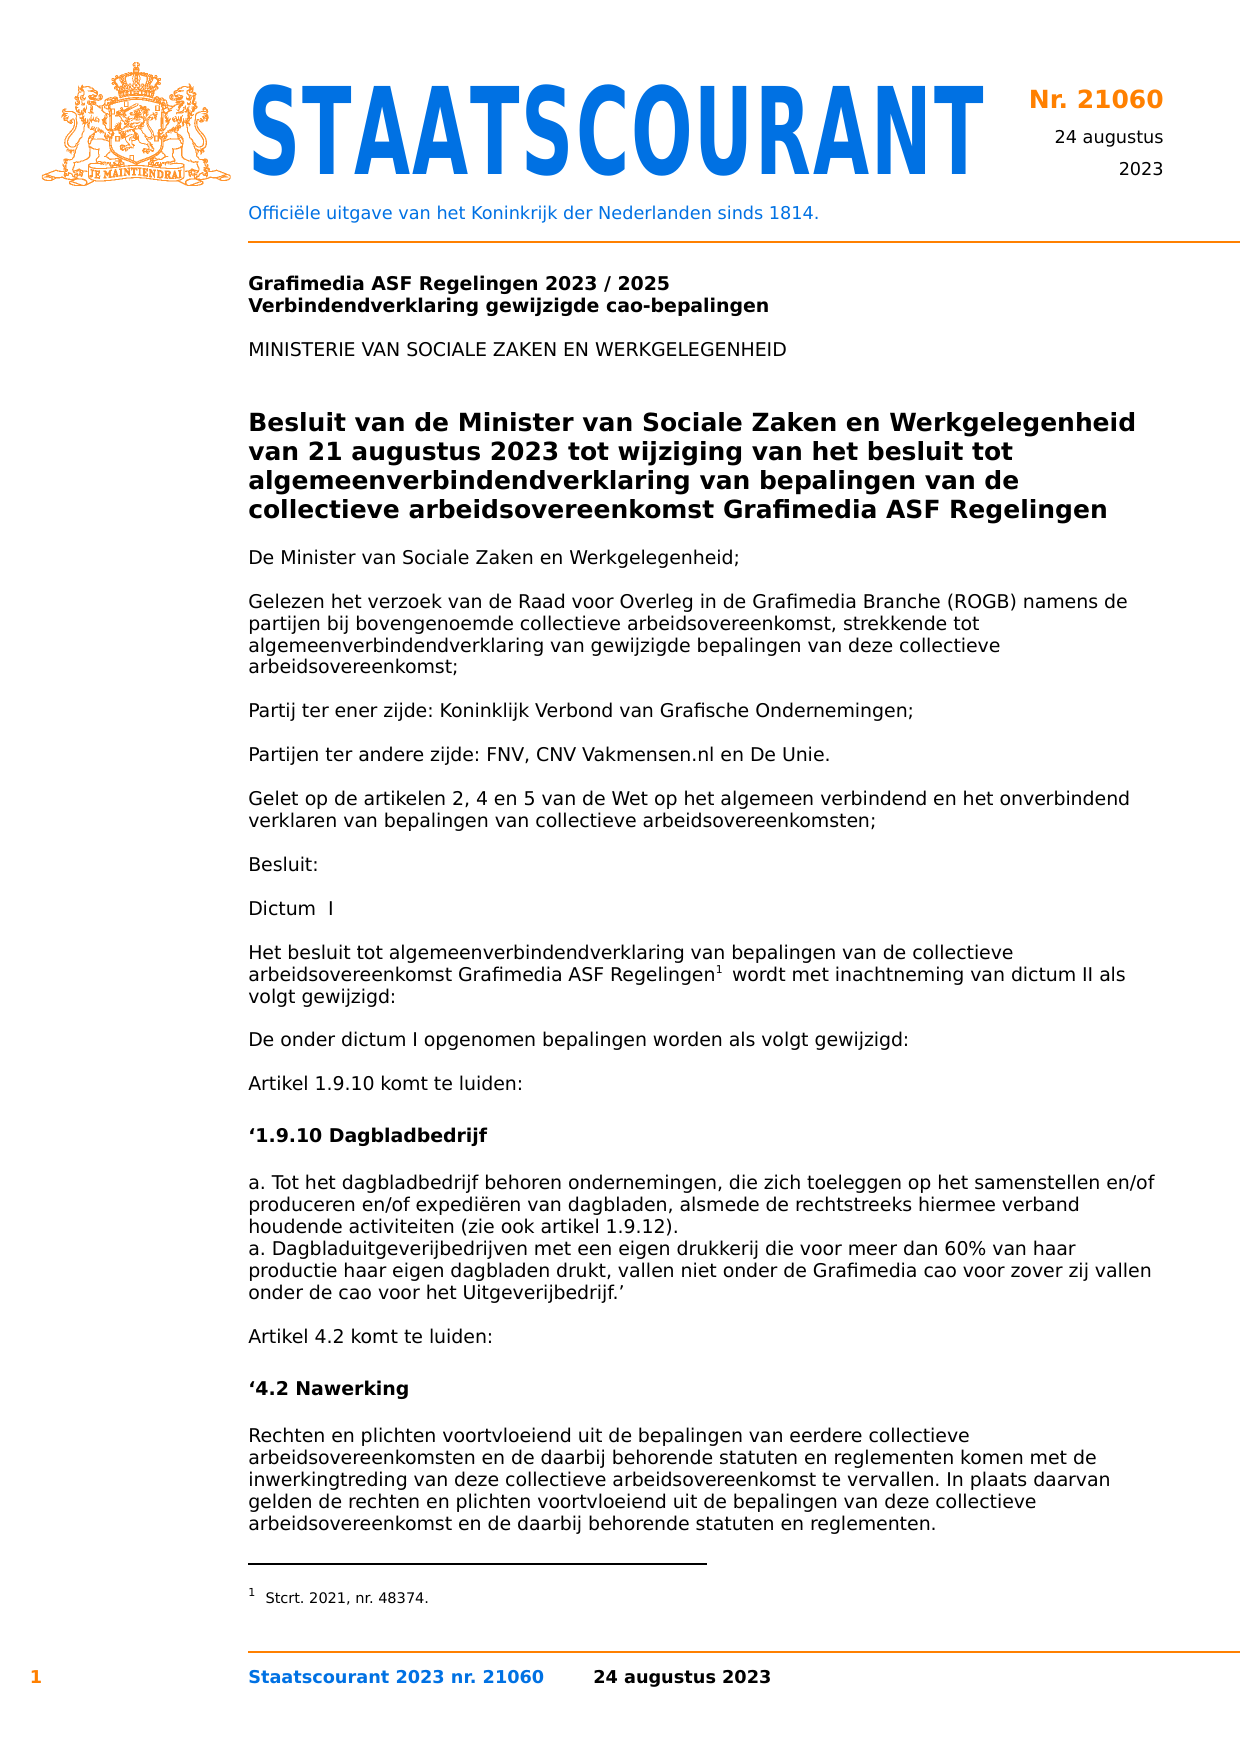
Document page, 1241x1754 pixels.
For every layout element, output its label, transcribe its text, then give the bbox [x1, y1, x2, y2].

text Stcrt. 2021, nr. 48374. [248, 1586, 1163, 1608]
text Gelezen het verzoek van de Raad voor Overleg in de Grafimedia Branche (ROGB) namens de partijen bij bovengenoemde collectieve arbeidsovereenkomst, strekkende tot algemeenverbindendverklaring van gewijzigde bepalingen van deze collectieve arbeidsovereenkomst; [248, 591, 1163, 678]
text MINISTERIE VAN SOCIALE ZAKEN EN WERKGELEGENHEID [248, 339, 1163, 361]
text Partij ter ener zijde: Koninklijk Verbond van Grafische Ondernemingen; [248, 700, 1163, 722]
table_header STAATSCOURANT [248, 62, 998, 203]
text Artikel 1.9.10 komt te luiden: [248, 1073, 1163, 1095]
table_cell Officiële uitgave van het Koninkrijk der Nederlanden sinds 1814. [248, 203, 1240, 241]
table_cell 2023 [998, 153, 1240, 203]
subtitle ‘1.9.10 Dagbladbedrijf [248, 1125, 1163, 1147]
text Partijen ter andere zijde: FNV, CNV Vakmensen.nl en De Unie. [248, 744, 1163, 766]
text Grafimedia ASF Regelingen 2023 / 2025 [248, 273, 1163, 295]
text Dictum I [248, 898, 1163, 920]
text Gelet op de artikelen 2, 4 en 5 van de Wet op het algemeen verbindend en het onverbindend verklaren van bepalingen van collectieve arbeidsovereenkomsten; [248, 788, 1163, 832]
table_header [25, 62, 248, 241]
text Rechten en plichten voortvloeiend uit de bepalingen van eerdere collectieve arbeidsovereenkomsten en de daarbij behorende statuten en reglementen komen met de inwerkingtreding van deze collectieve arbeidsovereenkomst te vervallen. In plaats daarvan gelden de rechten en plichten voortvloeiend uit de bepalingen van deze collectieve arbeidsovereenkomst en de daarbij behorende statuten en reglementen. [248, 1425, 1163, 1535]
text Het besluit tot algemeenverbindendverklaring van bepalingen van de collectieve arbeidsovereenkomst Grafimedia ASF Regelingen wordt met inachtneming van dictum II als volgt gewijzigd: [248, 942, 1163, 1007]
text Artikel 4.2 komt te luiden: [248, 1326, 1163, 1348]
text a. Dagbladuitgeverijbedrijven met een eigen drukkerij die voor meer dan 60% van haar productie haar eigen dagbladen drukt, vallen niet onder de Grafimedia cao voor zover zij vallen onder de cao voor het Uitgeverijbedrijf.’ [248, 1238, 1163, 1304]
table_header Nr. 21060 [998, 62, 1240, 121]
text Besluit: [248, 854, 1163, 876]
picture [41, 62, 231, 186]
table_cell 24 augustus [998, 121, 1240, 153]
text Verbindendverklaring gewijzigde cao-bepalingen [248, 295, 1163, 317]
subtitle Besluit van de Minister van Sociale Zaken en Werkgelegenheid van 21 augustus 2023 tot wijziging van het besluit tot algemeenverbindendverklaring van bepalingen van de collectieve arbeidsovereenkomst Grafimedia ASF Regelingen [248, 408, 1163, 525]
text a. Tot het dagbladbedrijf behoren ondernemingen, die zich toeleggen op het samenstellen en/of produceren en/of expediëren van dagbladen, alsmede de rechtstreeks hiermee verband houdende activiteiten (zie ook artikel 1.9.12). [248, 1172, 1163, 1238]
text De Minister van Sociale Zaken en Werkgelegenheid; [248, 547, 1163, 569]
subtitle ‘4.2 Nawerking [248, 1378, 1163, 1400]
text De onder dictum I opgenomen bepalingen worden als volgt gewijzigd: [248, 1029, 1163, 1051]
